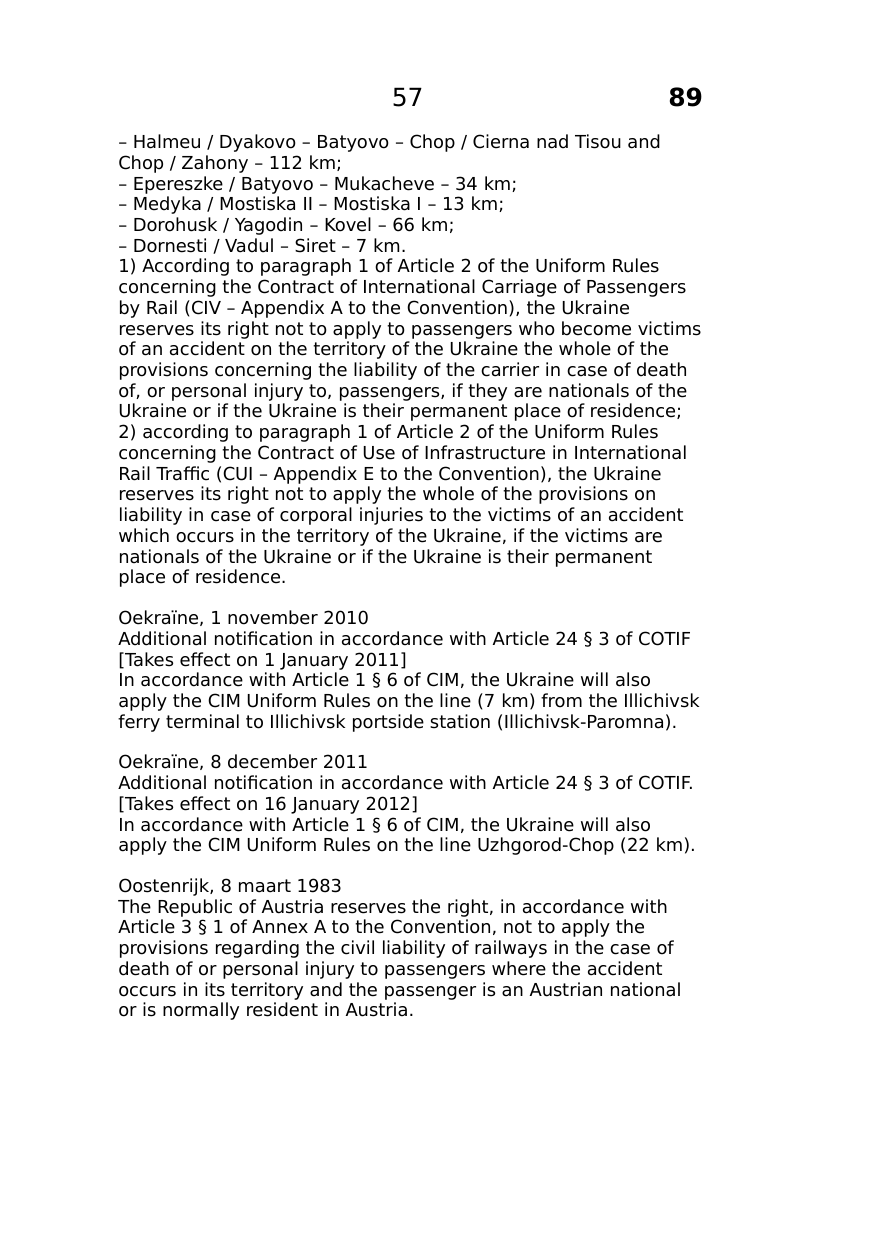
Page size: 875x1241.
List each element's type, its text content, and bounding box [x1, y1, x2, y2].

text – Dorohusk / Yagodin – Kovel – 66 km; [118, 215, 703, 236]
text The Republic of Austria reserves the right, in accordance with Article 3 § 1 of Annex A to the Convention, not to apply the provisions regarding the civil liability of railways in the case of death of or personal injury to passengers where the accident occurs in its territory and the passenger is an Austrian national or is normally resident in Austria. [118, 897, 703, 1021]
text Oekraïne, 8 december 2011 [118, 752, 703, 773]
text In accordance with Article 1 § 6 of CIM, the Ukraine will also apply the CIM Uniform Rules on the line Uzhgorod-Chop (22 km). [118, 814, 703, 856]
text 1) According to paragraph 1 of Article 2 of the Uniform Rules concerning the Contract of International Carriage of Passengers by Rail (CIV – Appendix A to the Convention), the Ukraine reserves its right not to apply to passengers who become victims of an accident on the territory of the Ukraine the whole of the provisions concerning the liability of the carrier in case of death of, or personal injury to, passengers, if they are nationals of the Ukraine or if the Ukraine is their permanent place of residence; [118, 256, 703, 422]
text 2) according to paragraph 1 of Article 2 of the Uniform Rules concerning the Contract of Use of Infrastructure in International Rail Traffic (CUI – Appendix E to the Convention), the Ukraine reserves its right not to apply the whole of the provisions on liability in case of corporal injuries to the victims of an accident which occurs in the territory of the Ukraine, if the victims are nationals of the Ukraine or if the Ukraine is their permanent place of residence. [118, 422, 703, 588]
text Additional notification in accordance with Article 24 § 3 of COTIF. [Takes effect on 16 January 2012] [118, 773, 703, 814]
text Oostenrijk, 8 maart 1983 [118, 876, 703, 897]
text – Medyka / Mostiska II – Mostiska I – 13 km; [118, 194, 703, 215]
text In accordance with Article 1 § 6 of CIM, the Ukraine will also apply the CIM Uniform Rules on the line (7 km) from the Illichivsk ferry terminal to Illichivsk portside station (Illichivsk-Paromna). [118, 670, 703, 732]
text – Halmeu / Dyakovo – Batyovo – Chop / Cierna nad Tisou and Chop / Zahony – 112 km; [118, 132, 703, 173]
text – Dornesti / Vadul – Siret – 7 km. [118, 236, 703, 256]
text Oekraïne, 1 november 2010 [118, 608, 703, 629]
text – Epereszke / Batyovo – Mukacheve – 34 km; [118, 173, 703, 194]
text Additional notification in accordance with Article 24 § 3 of COTIF [Takes effect on 1 January 2011] [118, 629, 703, 670]
